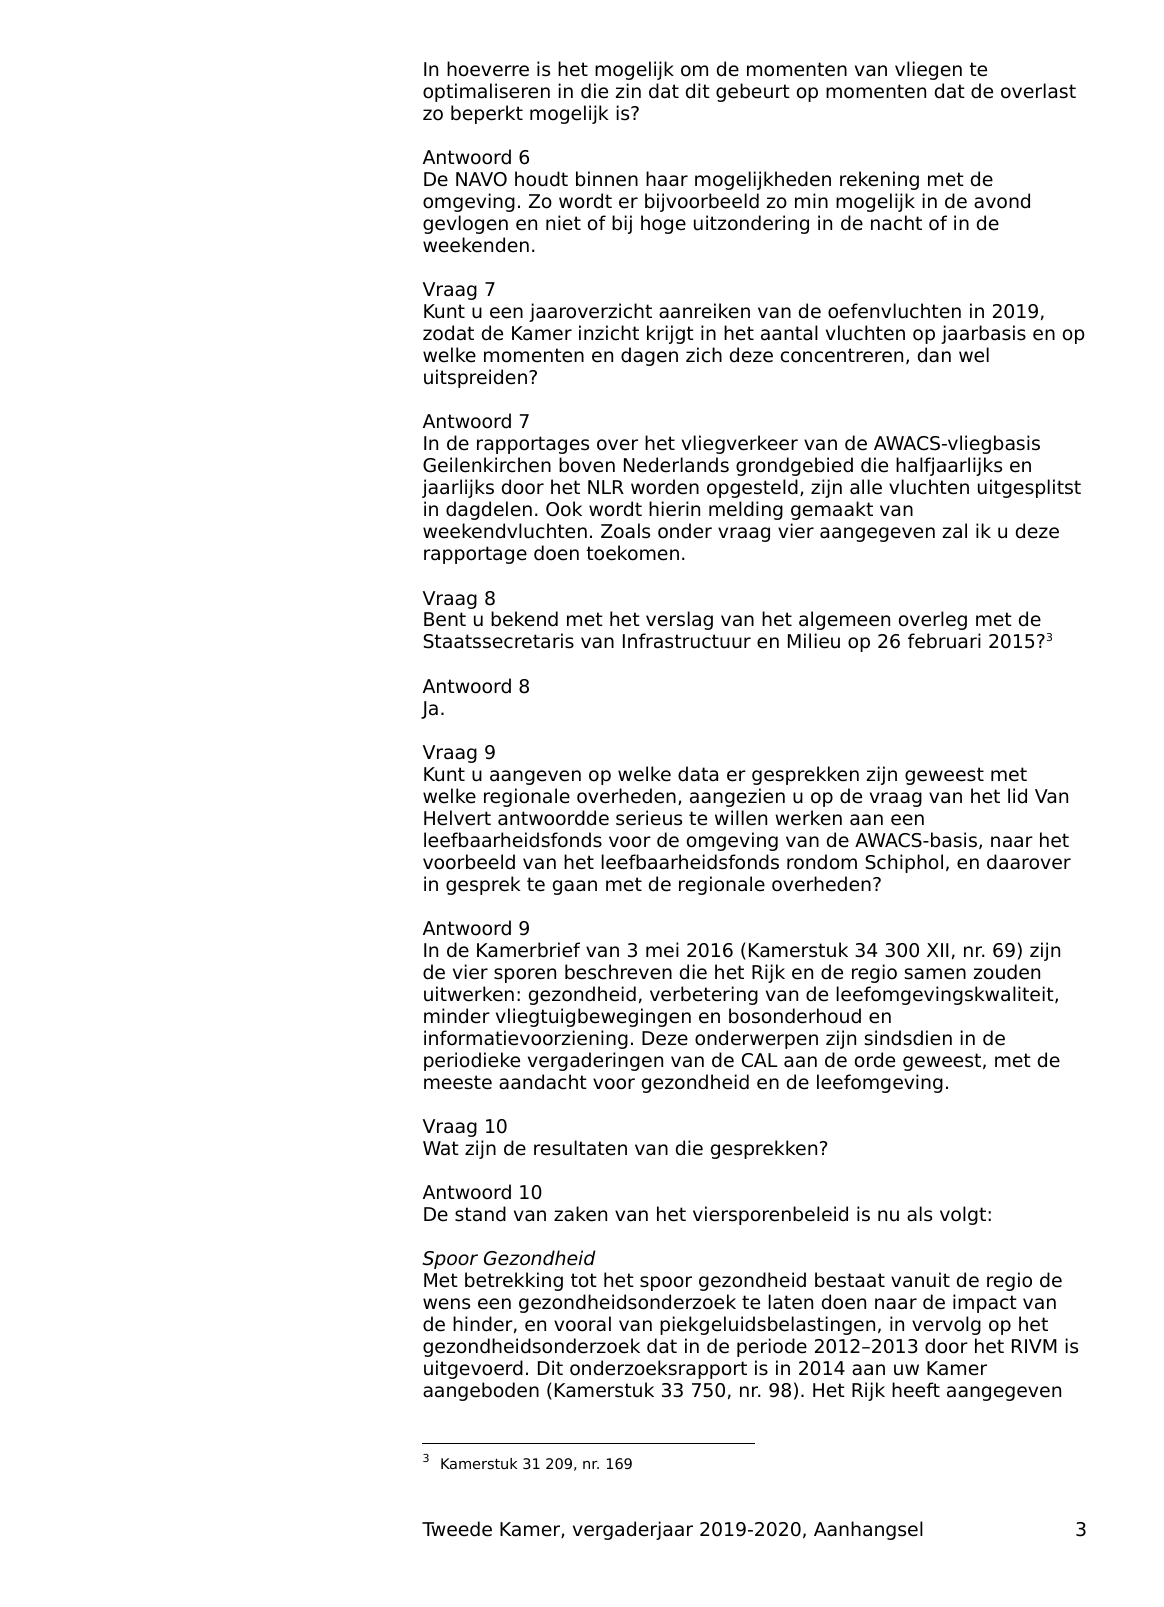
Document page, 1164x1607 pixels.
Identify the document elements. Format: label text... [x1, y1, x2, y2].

text Vraag 8 [422, 587, 1087, 609]
text Vraag 10 [422, 1116, 1087, 1138]
text Met betrekking tot het spoor gezondheid bestaat vanuit de regio de wens een gezondheidsonderzoek te laten doen naar de impact van de hinder, en vooral van piekgeluidsbelastingen, in vervolg op het gezondheidsonderzoek dat in de periode 2012–2013 door het RIVM is uitgevoerd. Dit onderzoeksrapport is in 2014 aan uw Kamer aangeboden (Kamerstuk 33 750, nr. 98). Het Rijk heeft aangegeven [422, 1270, 1087, 1402]
text Bent u bekend met het verslag van het algemeen overleg met de Staatssecretaris van Infrastructuur en Milieu op 26 februari 2015? [422, 609, 1087, 653]
text De NAVO houdt binnen haar mogelijkheden rekening met de omgeving. Zo wordt er bijvoorbeeld zo min mogelijk in de avond gevlogen en niet of bij hoge uitzondering in de nacht of in de weekenden. [422, 169, 1087, 257]
text Wat zijn de resultaten van die gesprekken? [422, 1138, 1087, 1160]
text Ja. [422, 697, 1087, 719]
text Antwoord 8 [422, 676, 1087, 697]
text Antwoord 10 [422, 1182, 1087, 1204]
text Kunt u aangeven op welke data er gesprekken zijn geweest met welke regionale overheden, aangezien u op de vraag van het lid Van Helvert antwoordde serieus te willen werken aan een leefbaarheidsfonds voor de omgeving van de AWACS-basis, naar het voorbeeld van het leefbaarheidsfonds rondom Schiphol, en daarover in gesprek te gaan met de regionale overheden? [422, 764, 1087, 896]
text In de Kamerbrief van 3 mei 2016 (Kamerstuk 34 300 XII, nr. 69) zijn de vier sporen beschreven die het Rijk en de regio samen zouden uitwerken: gezondheid, verbetering van de leefomgevingskwaliteit, minder vliegtuigbewegingen en bosonderhoud en informatievoorziening. Deze onderwerpen zijn sindsdien in de periodieke vergaderingen van de CAL aan de orde geweest, met de meeste aandacht voor gezondheid en de leefomgeving. [422, 940, 1087, 1093]
text Kamerstuk 31 209, nr. 169 [422, 1452, 1087, 1474]
text Antwoord 6 [422, 147, 1087, 169]
text Antwoord 9 [422, 918, 1087, 940]
text Kunt u een jaaroverzicht aanreiken van de oefenvluchten in 2019, zodat de Kamer inzicht krijgt in het aantal vluchten op jaarbasis en op welke momenten en dagen zich deze concentreren, dan wel uitspreiden? [422, 301, 1087, 389]
text In hoeverre is het mogelijk om de momenten van vliegen te optimaliseren in die zin dat dit gebeurt op momenten dat de overlast zo beperkt mogelijk is? [422, 59, 1087, 125]
text Spoor Gezondheid [422, 1248, 1087, 1270]
text In de rapportages over het vliegverkeer van de AWACS-vliegbasis Geilenkirchen boven Nederlands grondgebied die halfjaarlijks en jaarlijks door het NLR worden opgesteld, zijn alle vluchten uitgesplitst in dagdelen. Ook wordt hierin melding gemaakt van weekendvluchten. Zoals onder vraag vier aangegeven zal ik u deze rapportage doen toekomen. [422, 433, 1087, 565]
text Antwoord 7 [422, 411, 1087, 433]
text Vraag 7 [422, 279, 1087, 301]
text Vraag 9 [422, 742, 1087, 764]
text De stand van zaken van het viersporenbeleid is nu als volgt: [422, 1204, 1087, 1226]
